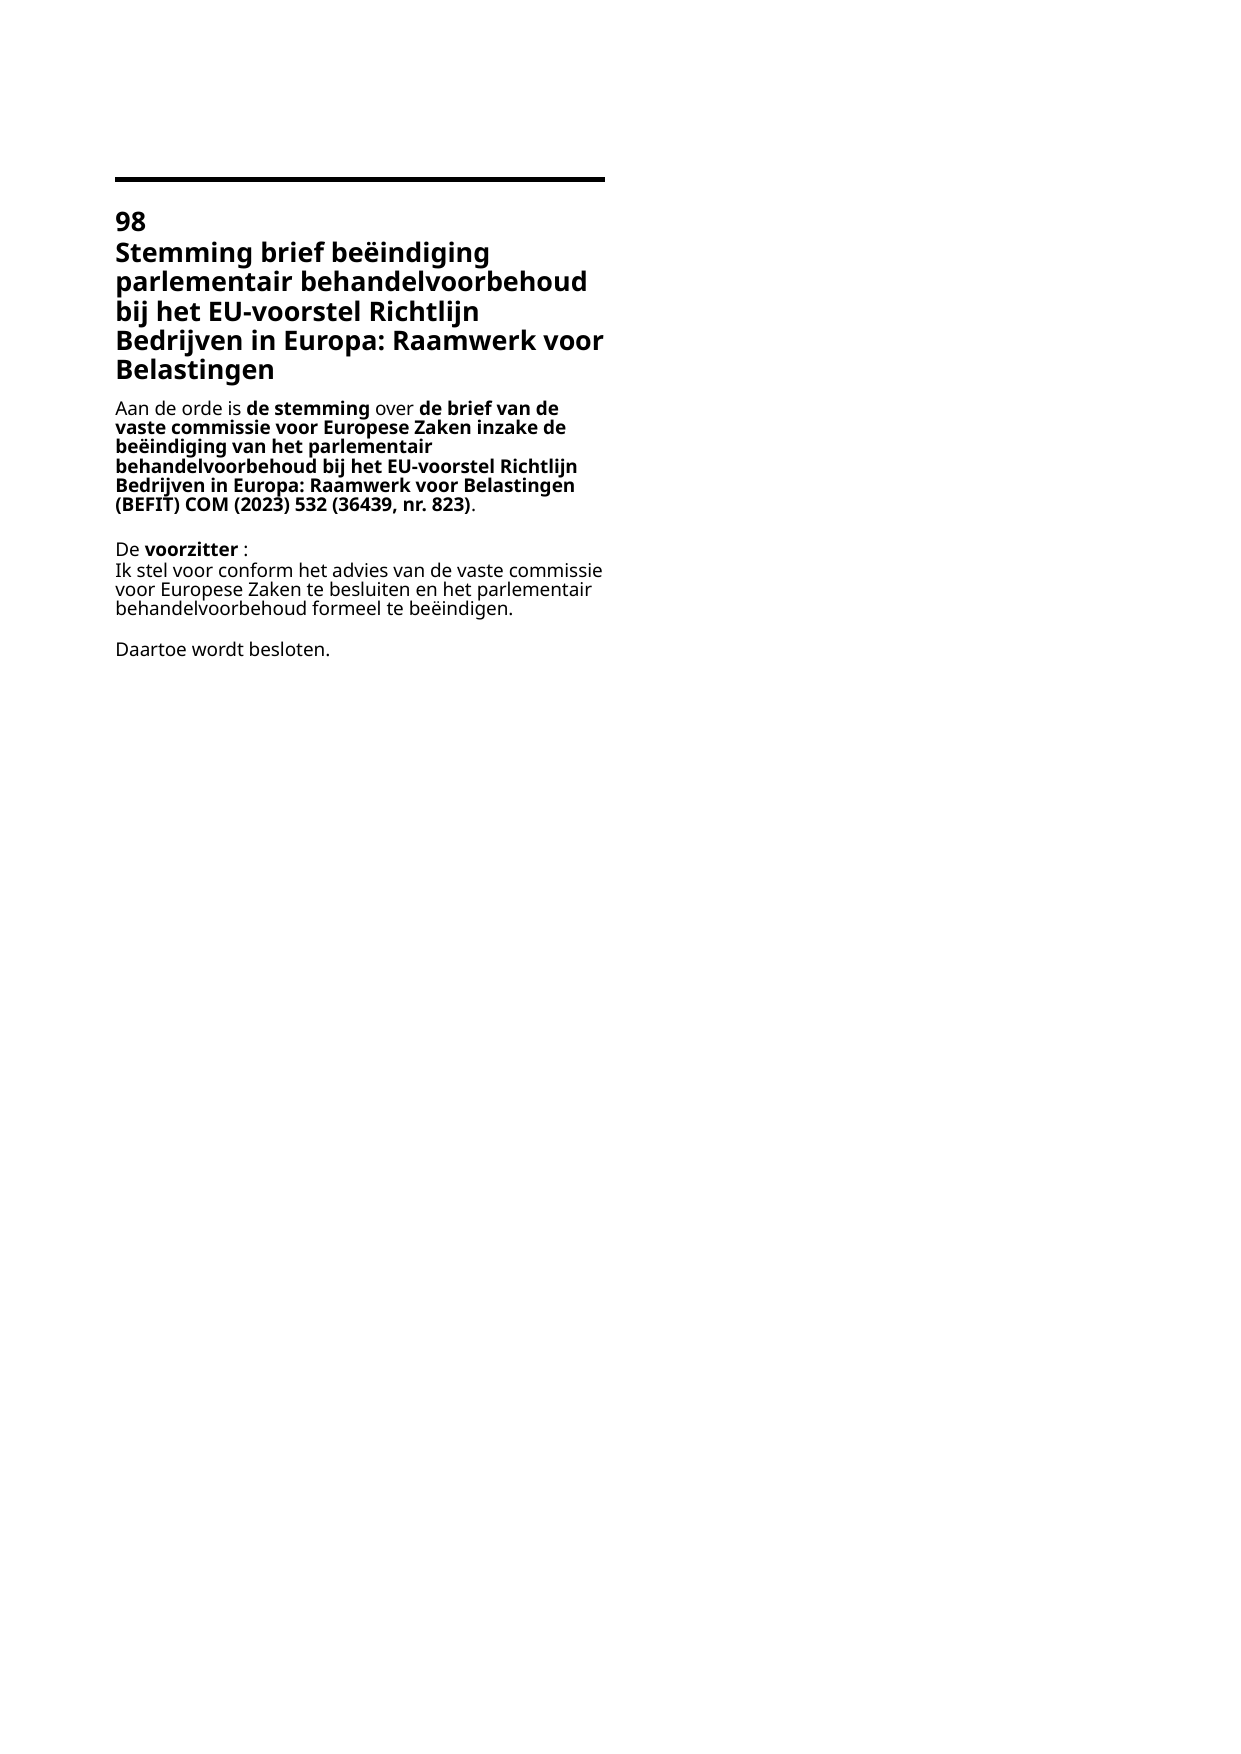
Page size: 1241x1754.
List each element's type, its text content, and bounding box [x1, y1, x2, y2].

text Aan de orde is de stemming over de brief van de vaste commissie voor Europese Zaken inzake de beëindiging van het parlementair behandelvoorbehoud bij het EU-voorstel Richtlijn Bedrijven in Europa: Raamwerk voor Belastingen (BEFIT) COM (2023) 532 (36439, nr. 823). [115, 400, 605, 515]
text Stemming brief beëindiging parlementair behandelvoorbehoud bij het EU-voorstel Richtlijn Bedrijven in Europa: Raamwerk voor Belastingen [115, 239, 605, 400]
text De voorzitter : [115, 536, 605, 562]
text 98 [115, 203, 605, 239]
text Ik stel voor conform het advies van de vaste commissie voor Europese Zaken te besluiten en het parlementair behandelvoorbehoud formeel te beëindigen. [115, 562, 605, 620]
text Daartoe wordt besloten. [115, 641, 605, 660]
